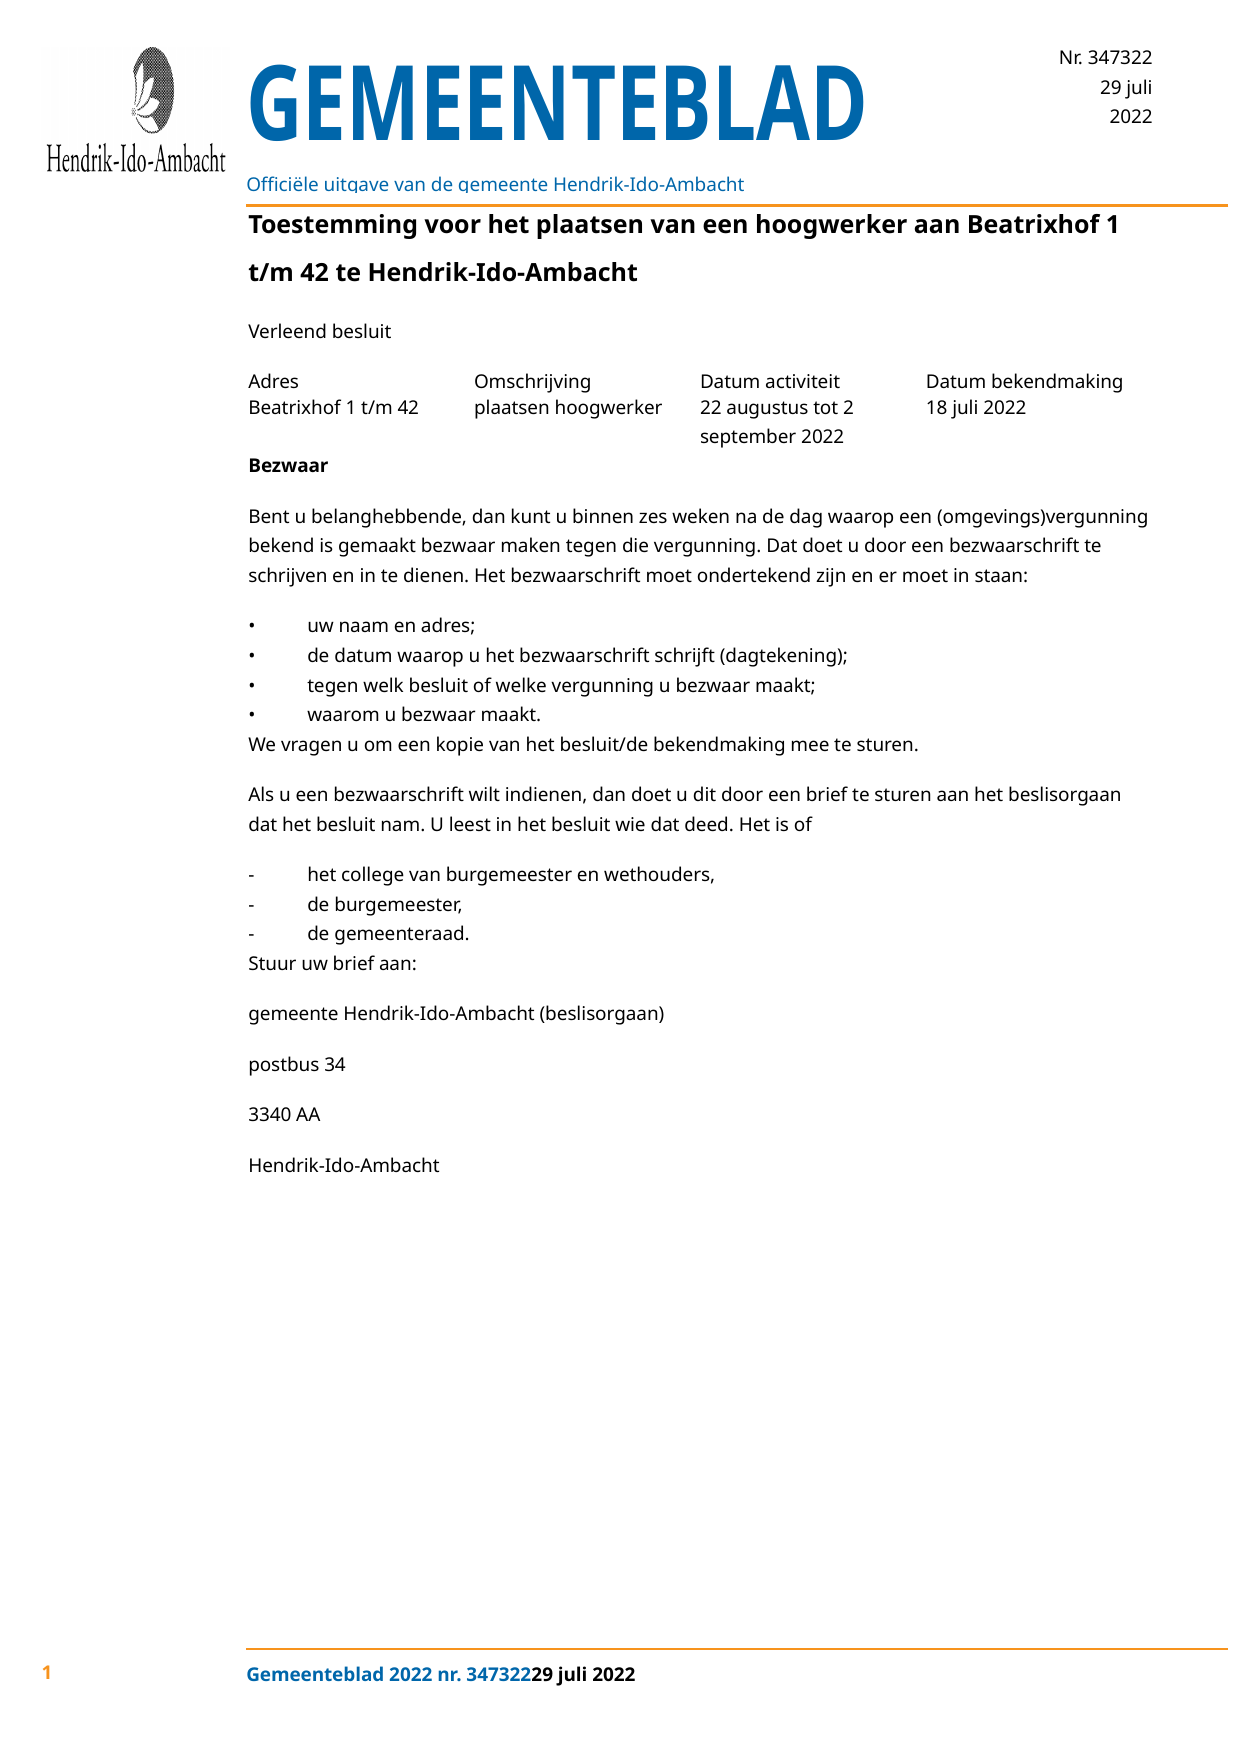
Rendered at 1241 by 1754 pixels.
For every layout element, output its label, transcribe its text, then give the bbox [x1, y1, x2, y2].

table_header Datum activiteit [700, 369, 926, 394]
text Verleend besluit [248, 318, 1152, 344]
text Bezwaar [248, 453, 1152, 478]
text Als u een bezwaarschrift wilt indienen, dan doet u dit door een brief te sturen aan het beslisorgaan dat het besluit nam. U leest in het besluit wie dat deed. Het is of [248, 781, 1152, 837]
text Hendrik-Ido-Ambacht [248, 1152, 1152, 1178]
list de gemeenteraad. [248, 921, 1152, 946]
list het college van burgemeester en wethouders, [248, 861, 1152, 887]
list de datum waarop u het bezwaarschrift schrijft (dagtekening); [248, 642, 1152, 668]
table_cell Beatrixhof 1 t/m 42 [248, 394, 474, 449]
text We vragen u om een kopie van het besluit/de bekendmaking mee te sturen. [248, 731, 1152, 757]
text postbus 34 [248, 1051, 1152, 1077]
list tegen welk besluit of welke vergunning u bezwaar maakt; [248, 672, 1152, 698]
picture [41, 47, 231, 172]
text Stuur uw brief aan: [248, 950, 1152, 976]
list uw naam en adres; [248, 613, 1152, 638]
table_header Omschrijving [474, 369, 700, 394]
table_cell 22 augustus tot 2 september 2022 [700, 394, 926, 449]
text Toestemming voor het plaatsen van een hoogwerker aan Beatrixhof 1 t/m 42 te Hendrik-Ido-Ambacht [248, 207, 1152, 288]
text 3340 AA [248, 1101, 1152, 1127]
text gemeente Hendrik-Ido-Ambacht (beslisorgaan) [248, 1001, 1152, 1026]
table_header Datum bekendmaking [926, 369, 1152, 394]
table_header Adres [248, 369, 474, 394]
table_cell 18 juli 2022 [926, 394, 1152, 449]
list de burgemeester, [248, 891, 1152, 917]
text Bent u belanghebbende, dan kunt u binnen zes weken na de dag waarop een (omgevings)vergunning bekend is gemaakt bezwaar maken tegen die vergunning. Dat doet u door een bezwaarschrift te schrijven en in te dienen. Het bezwaarschrift moet ondertekend zijn en er moet in staan: [248, 503, 1152, 588]
table_cell plaatsen hoogwerker [474, 394, 700, 449]
list waarom u bezwaar maakt. [248, 701, 1152, 727]
